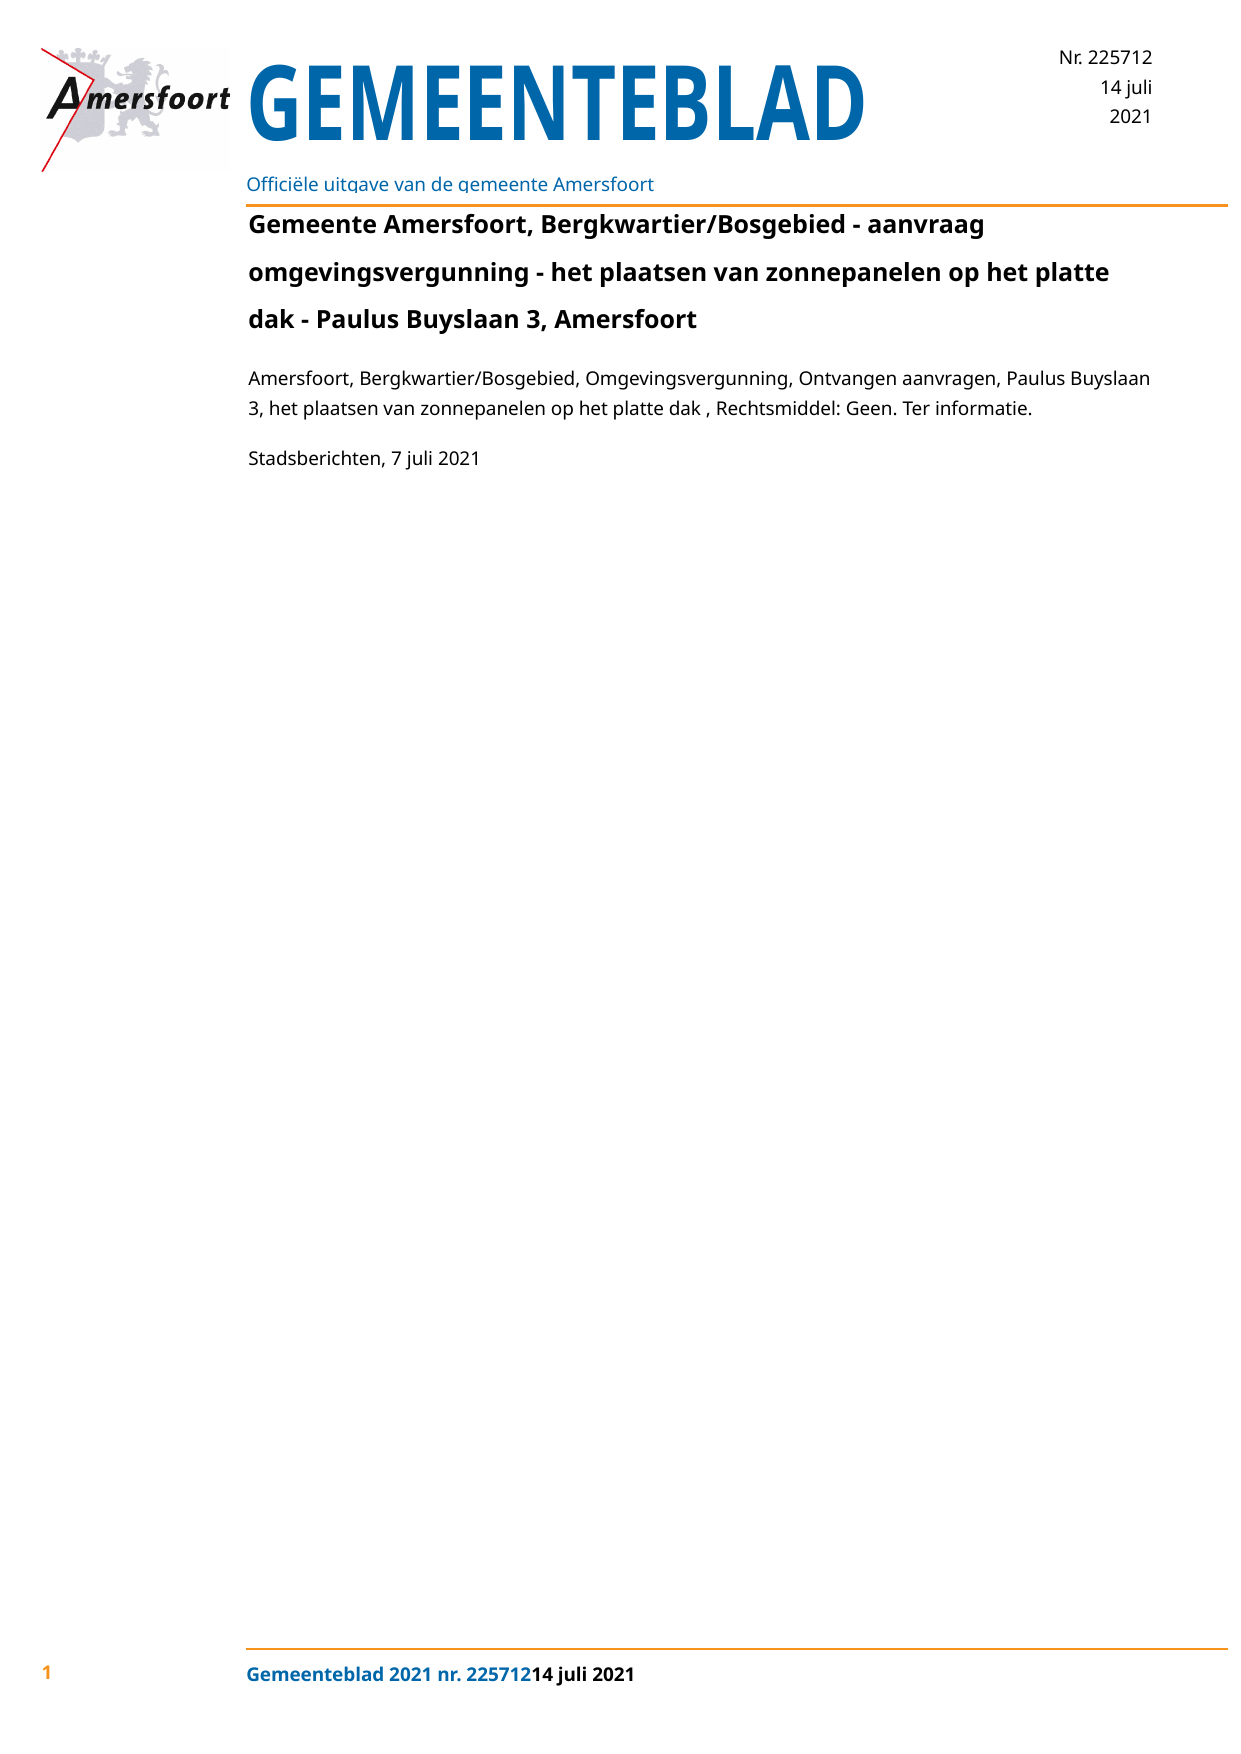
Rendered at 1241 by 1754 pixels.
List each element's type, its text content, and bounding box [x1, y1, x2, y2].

text Stadsberichten, 7 juli 2021 [248, 446, 1152, 471]
picture [41, 47, 231, 172]
text Amersfoort, Bergkwartier/Bosgebied, Omgevingsvergunning, Ontvangen aanvragen, Paulus Buyslaan 3, het plaatsen van zonnepanelen op het platte dak , Rechtsmiddel: Geen. Ter informatie. [248, 366, 1152, 421]
text Gemeente Amersfoort, Bergkwartier/Bosgebied - aanvraag omgevingsvergunning - het plaatsen van zonnepanelen op het platte dak - Paulus Buyslaan 3, Amersfoort [248, 207, 1152, 336]
